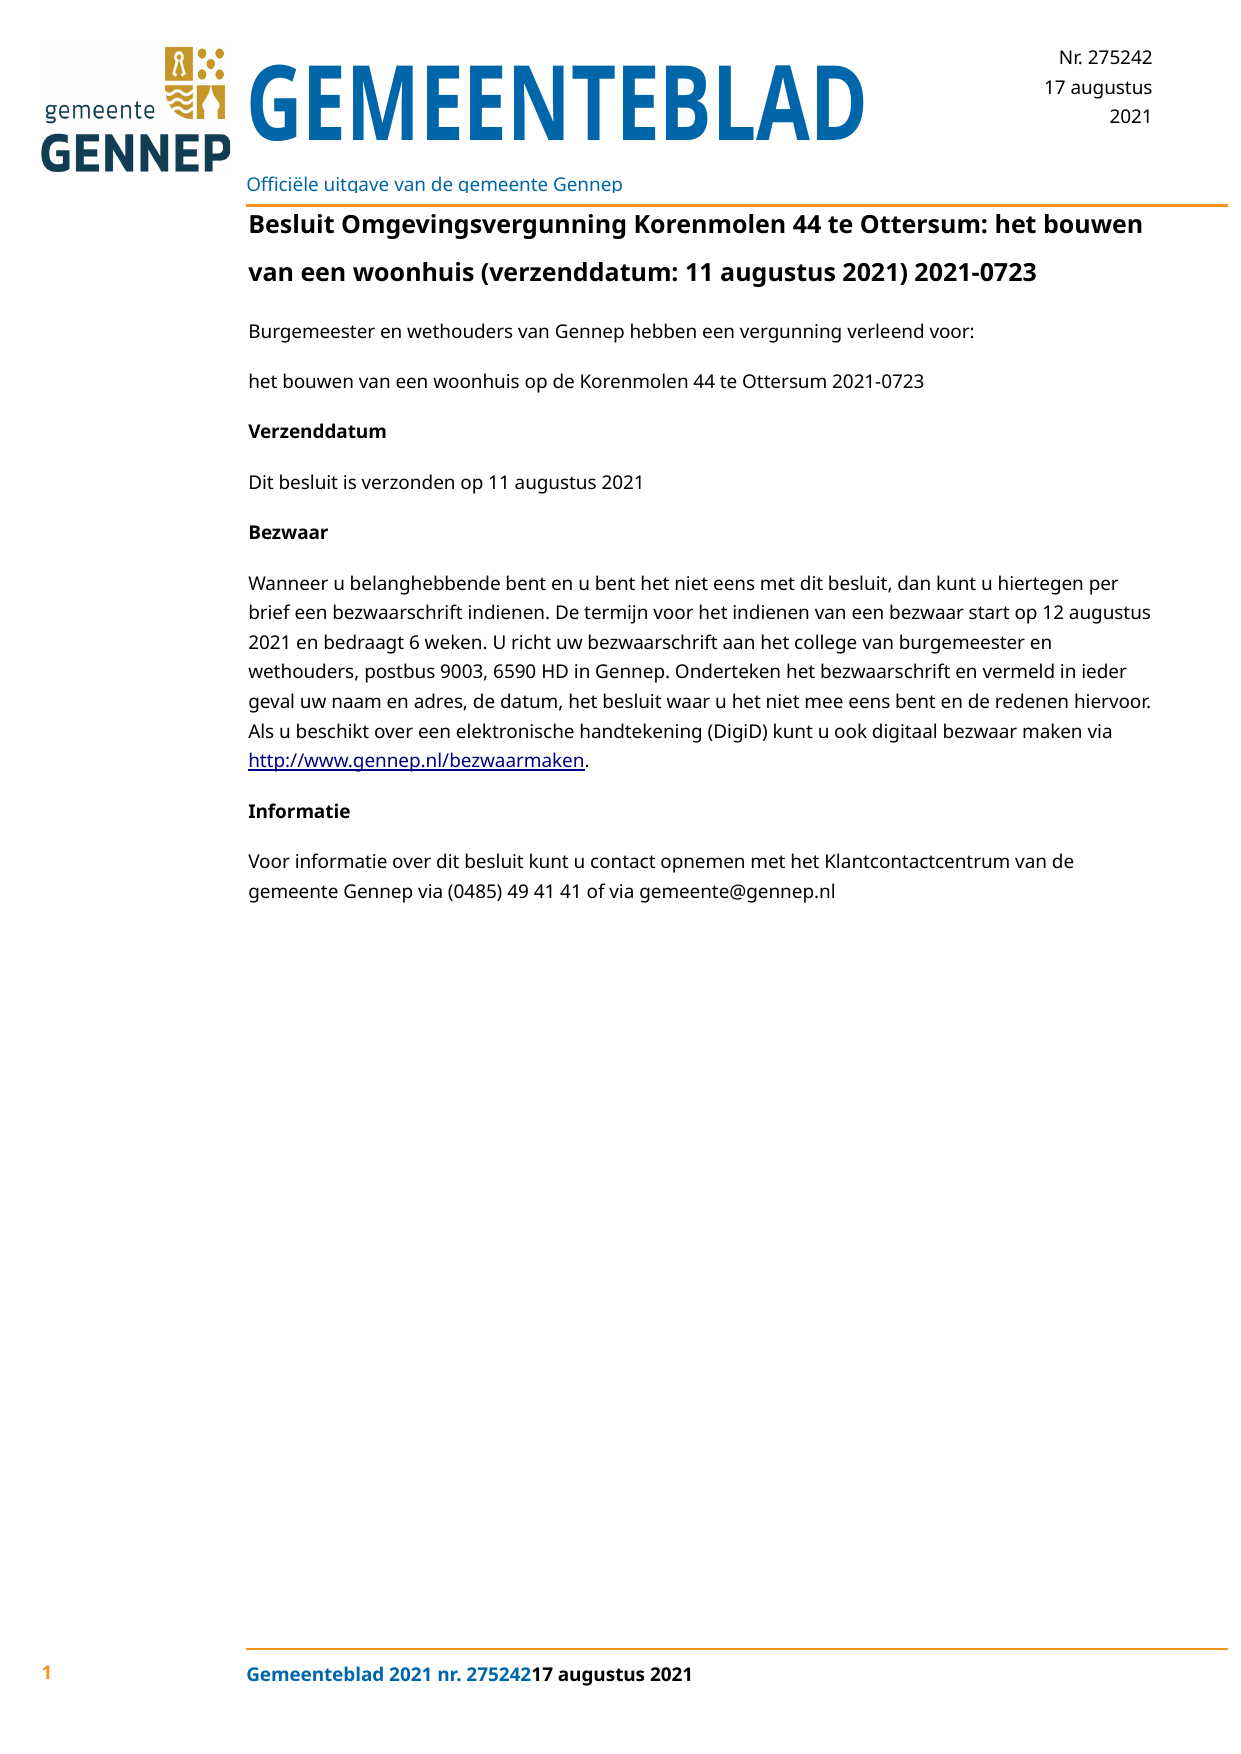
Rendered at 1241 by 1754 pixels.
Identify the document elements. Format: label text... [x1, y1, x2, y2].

text het bouwen van een woonhuis op de Korenmolen 44 te Ottersum 2021-0723 [248, 368, 1152, 394]
text Verzenddatum [248, 419, 1152, 444]
text Burgemeester en wethouders van Gennep hebben een vergunning verleend voor: [248, 318, 1152, 344]
text Bezwaar [248, 519, 1152, 545]
text Besluit Omgevingsvergunning Korenmolen 44 te Ottersum: het bouwen van een woonhuis (verzenddatum: 11 augustus 2021) 2021-0723 [248, 207, 1152, 288]
text Wanneer u belanghebbende bent en u bent het niet eens met dit besluit, dan kunt u hiertegen per brief een bezwaarschrift indienen. De termijn voor het indienen van een bezwaar start op 12 augustus 2021 en bedraagt 6 weken. U richt uw bezwaarschrift aan het college van burgemeester en wethouders, postbus 9003, 6590 HD in Gennep. Onderteken het bezwaarschrift en vermeld in ieder geval uw naam en adres, de datum, het besluit waar u het niet mee eens bent en de redenen hiervoor. Als u beschikt over een elektronische handtekening (DigiD) kunt u ook digitaal bezwaar maken via http://www.gennep.nl/bezwaarmaken. [248, 570, 1152, 773]
picture [41, 47, 231, 172]
text Voor informatie over dit besluit kunt u contact opnemen met het Klantcontactcentrum van de gemeente Gennep via (0485) 49 41 41 of via gemeente@gennep.nl [248, 848, 1152, 904]
text Informatie [248, 798, 1152, 824]
text Dit besluit is verzonden op 11 augustus 2021 [248, 469, 1152, 495]
